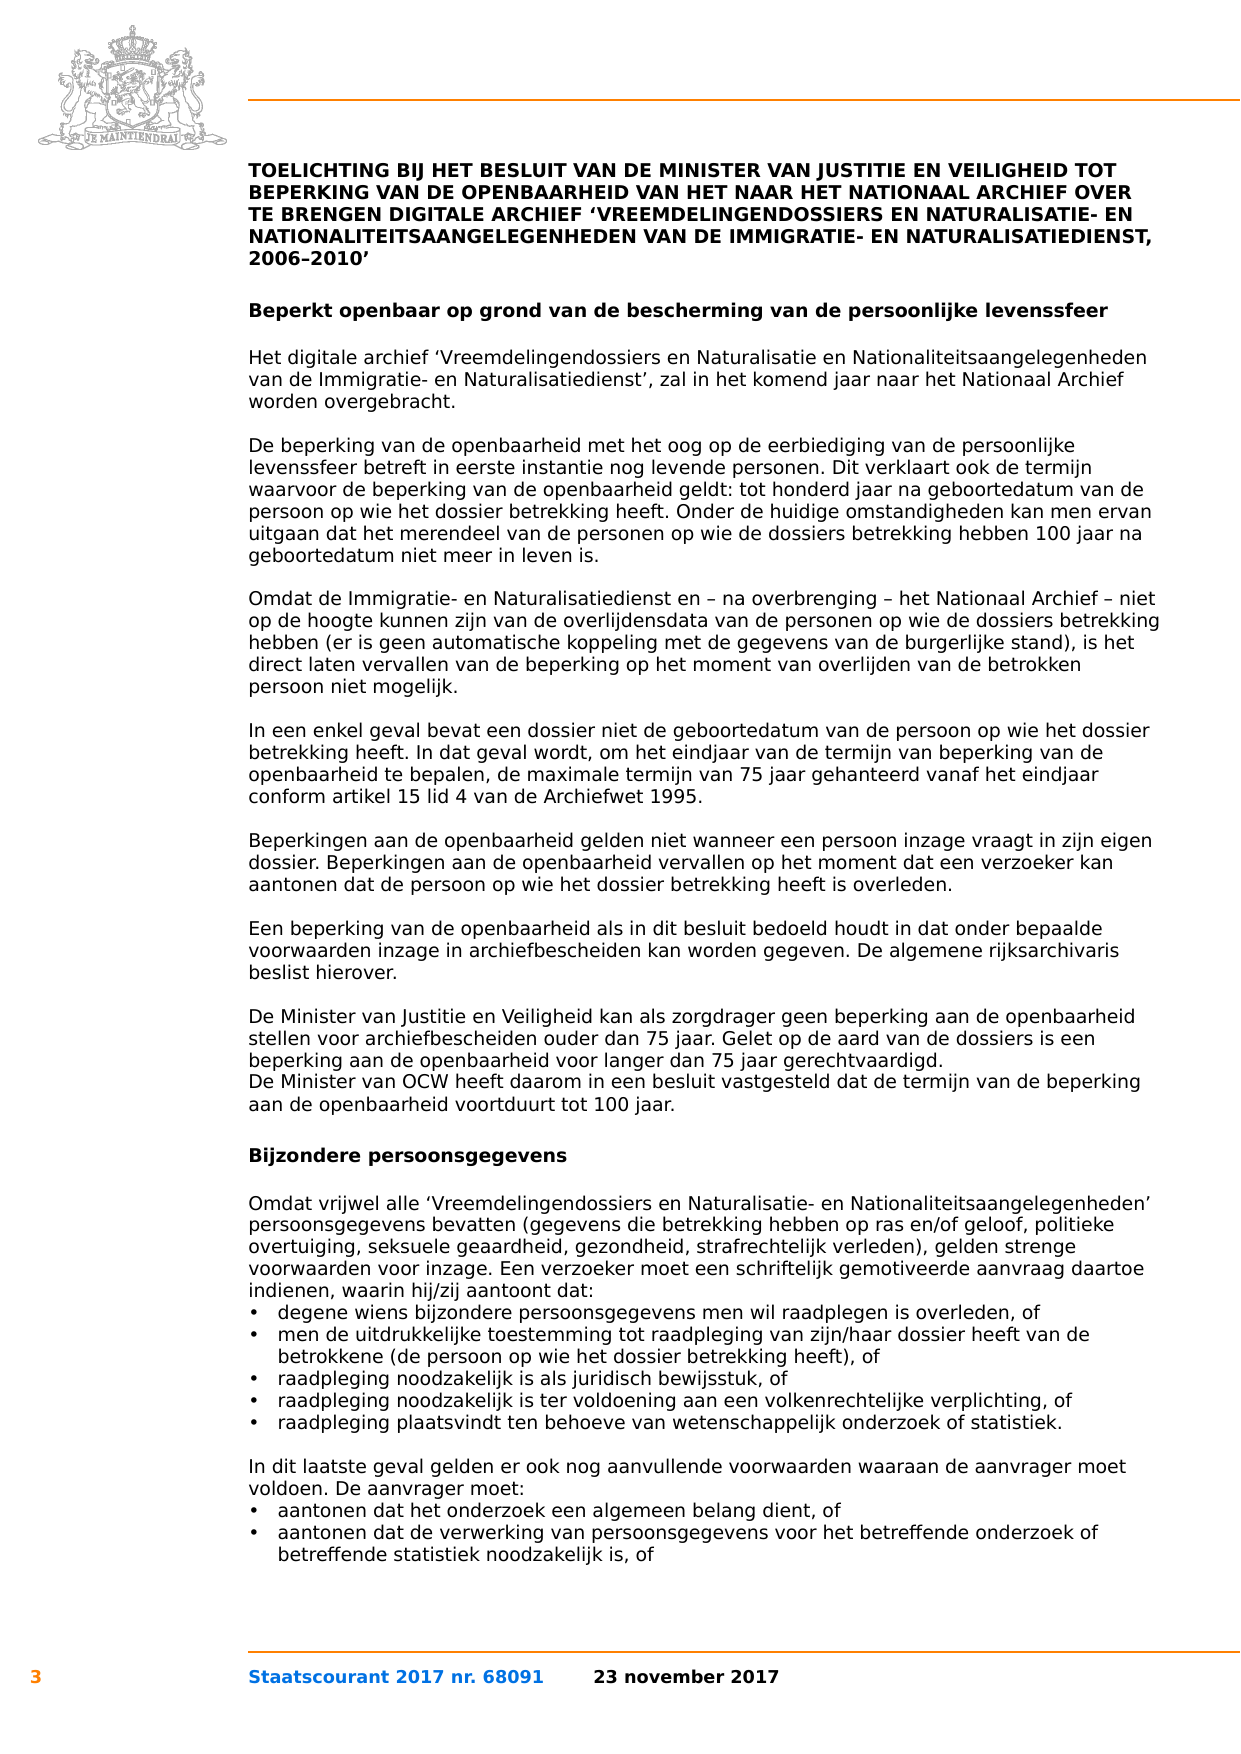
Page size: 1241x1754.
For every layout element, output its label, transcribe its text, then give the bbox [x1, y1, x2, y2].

text Omdat de Immigratie- en Naturalisatiedienst en – na overbrenging – het Nationaal Archief – niet op de hoogte kunnen zijn van de overlijdensdata van de personen op wie de dossiers betrekking hebben (er is geen automatische koppeling met de gegevens van de burgerlijke stand), is het direct laten vervallen van de beperking op het moment van overlijden van de betrokken persoon niet mogelijk. [248, 588, 1163, 698]
text Omdat vrijwel alle ‘Vreemdelingendossiers en Naturalisatie- en Nationaliteitsaangelegenheden’ persoonsgegevens bevatten (gegevens die betrekking hebben op ras en/of geloof, politieke overtuiging, seksuele geaardheid, gezondheid, strafrechtelijk verleden), gelden strenge voorwaarden voor inzage. Een verzoeker moet een schriftelijk gemotiveerde aanvraag daartoe indienen, waarin hij/zij aantoont dat: [248, 1192, 1163, 1302]
subtitle Bijzondere persoonsgegevens [248, 1145, 1163, 1167]
picture [38, 25, 227, 150]
text Een beperking van de openbaarheid als in dit besluit bedoeld houdt in dat onder bepaalde voorwaarden inzage in archiefbescheiden kan worden gegeven. De algemene rijksarchivaris beslist hierover. [248, 918, 1163, 984]
text Het digitale archief ‘Vreemdelingendossiers en Naturalisatie en Nationaliteitsaangelegenheden van de Immigratie- en Naturalisatiedienst’, zal in het komend jaar naar het Nationaal Archief worden overgebracht. [248, 347, 1163, 413]
text In dit laatste geval gelden er ook nog aanvullende voorwaarden waaraan de aanvrager moet voldoen. De aanvrager moet: [248, 1456, 1163, 1500]
subtitle Beperkt openbaar op grond van de bescherming van de persoonlijke levenssfeer [248, 300, 1163, 322]
text Beperkingen aan de openbaarheid gelden niet wanneer een persoon inzage vraagt in zijn eigen dossier. Beperkingen aan de openbaarheid vervallen op het moment dat een verzoeker kan aantonen dat de persoon op wie het dossier betrekking heeft is overleden. [248, 830, 1163, 896]
text In een enkel geval bevat een dossier niet de geboortedatum van de persoon op wie het dossier betrekking heeft. In dat geval wordt, om het eindjaar van de termijn van beperking van de openbaarheid te bepalen, de maximale termijn van 75 jaar gehanteerd vanaf het eindjaar conform artikel 15 lid 4 van de Archiefwet 1995. [248, 720, 1163, 808]
text • degene wiens bijzondere persoonsgegevens men wil raadplegen is overleden, of [248, 1302, 1163, 1324]
text • aantonen dat het onderzoek een algemeen belang dient, of [248, 1500, 1163, 1522]
text De beperking van de openbaarheid met het oog op de eerbiediging van de persoonlijke levenssfeer betreft in eerste instantie nog levende personen. Dit verklaart ook de termijn waarvoor de beperking van de openbaarheid geldt: tot honderd jaar na geboortedatum van de persoon op wie het dossier betrekking heeft. Onder de huidige omstandigheden kan men ervan uitgaan dat het merendeel van de personen op wie de dossiers betrekking hebben 100 jaar na geboortedatum niet meer in leven is. [248, 434, 1163, 566]
text • raadpleging noodzakelijk is ter voldoening aan een volkenrechtelijke verplichting, of [248, 1390, 1163, 1412]
text De Minister van OCW heeft daarom in een besluit vastgesteld dat de termijn van de beperking aan de openbaarheid voortduurt tot 100 jaar. [248, 1071, 1163, 1115]
text De Minister van Justitie en Veiligheid kan als zorgdrager geen beperking aan de openbaarheid stellen voor archiefbescheiden ouder dan 75 jaar. Gelet op de aard van de dossiers is een beperking aan de openbaarheid voor langer dan 75 jaar gerechtvaardigd. [248, 1006, 1163, 1071]
text • raadpleging plaatsvindt ten behoeve van wetenschappelijk onderzoek of statistiek. [248, 1412, 1163, 1434]
text • men de uitdrukkelijke toestemming tot raadpleging van zijn/haar dossier heeft van de betrokkene (de persoon op wie het dossier betrekking heeft), of [248, 1324, 1163, 1368]
text • raadpleging noodzakelijk is als juridisch bewijsstuk, of [248, 1368, 1163, 1390]
subtitle TOELICHTING BIJ HET BESLUIT VAN DE MINISTER VAN JUSTITIE EN VEILIGHEID TOT BEPERKING VAN DE OPENBAARHEID VAN HET NAAR HET NATIONAAL ARCHIEF OVER TE BRENGEN DIGITALE ARCHIEF ‘VREEMDELINGENDOSSIERS EN NATURALISATIE- EN NATIONALITEITSAANGELEGENHEDEN VAN DE IMMIGRATIE- EN NATURALISATIEDIENST, 2006–2010’ [248, 160, 1163, 270]
text • aantonen dat de verwerking van persoonsgegevens voor het betreffende onderzoek of betreffende statistiek noodzakelijk is, of [248, 1522, 1163, 1566]
